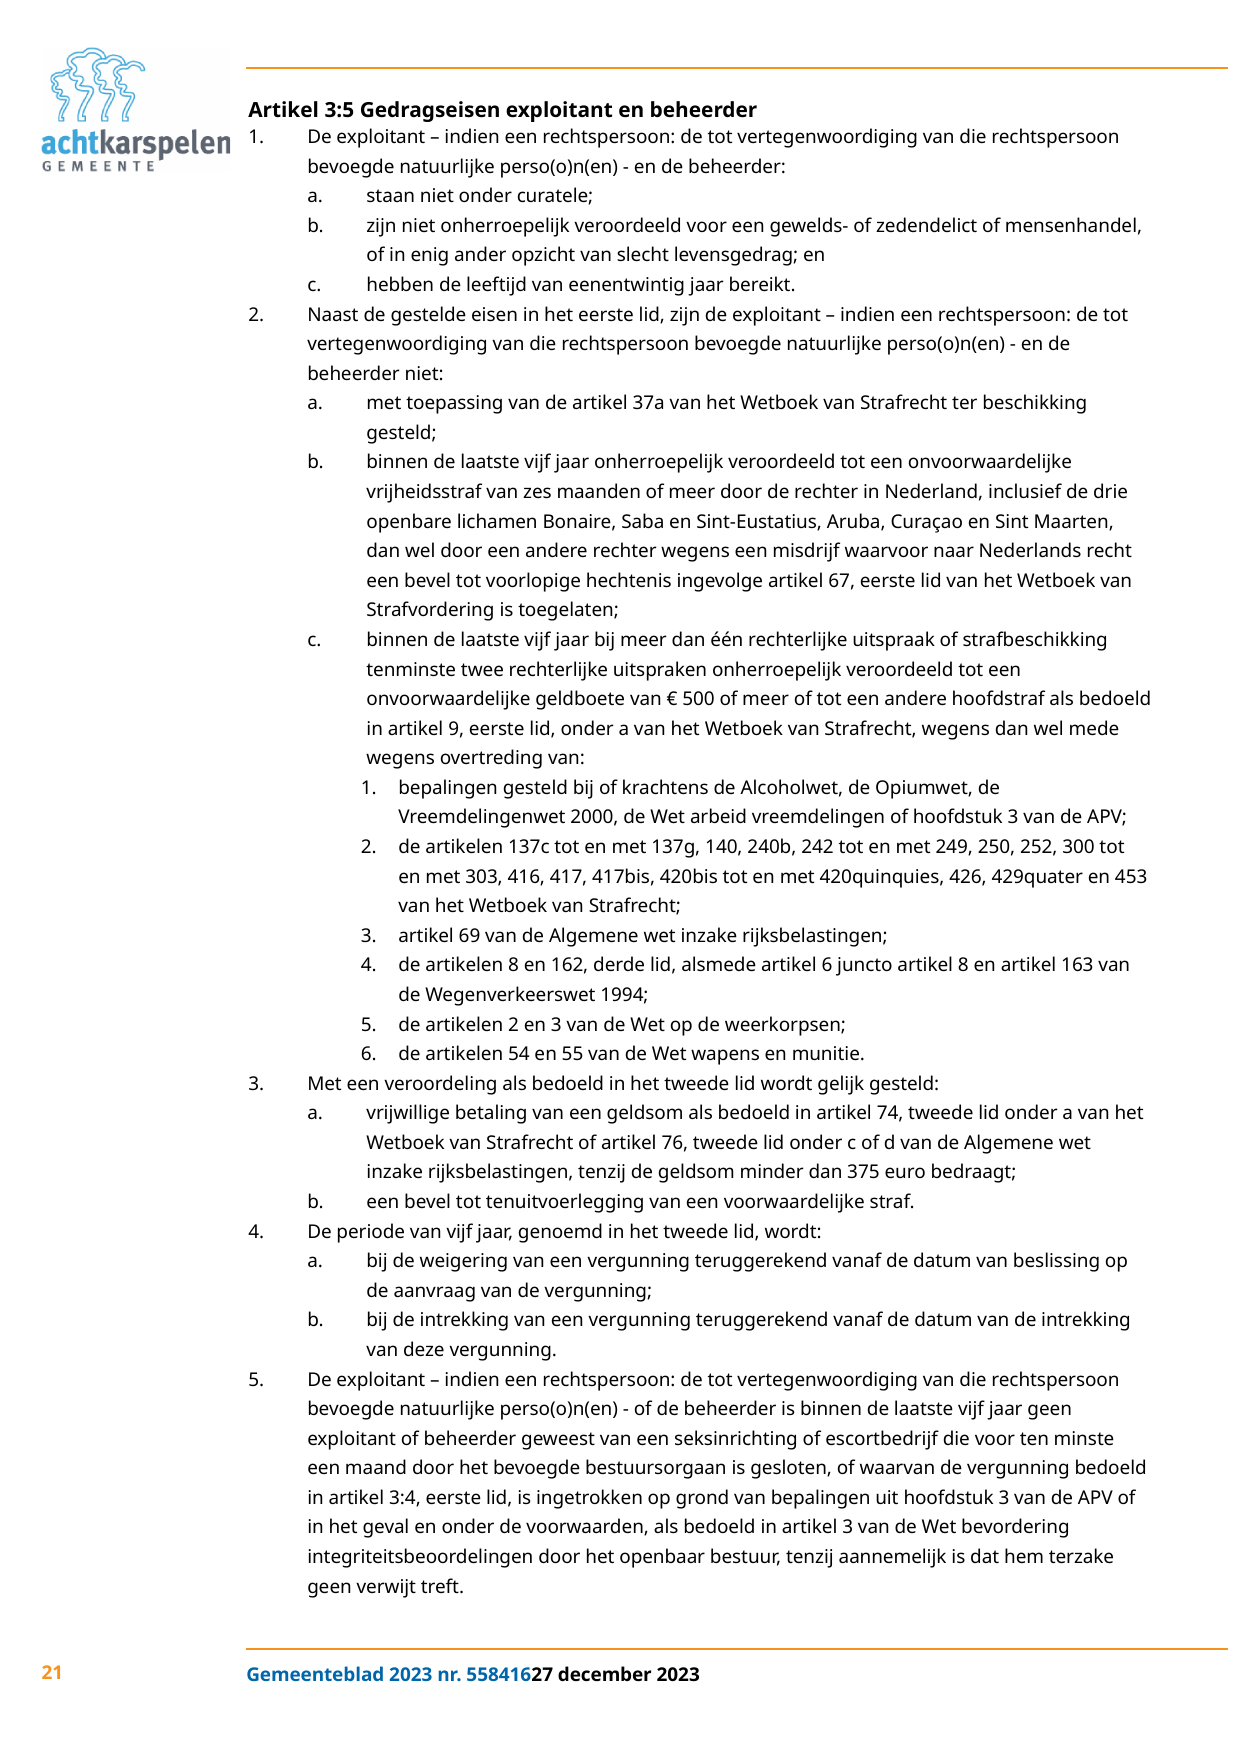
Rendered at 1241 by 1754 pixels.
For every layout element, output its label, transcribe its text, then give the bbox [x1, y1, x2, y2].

list bij de intrekking van een vergunning teruggerekend vanaf de datum van de intrekking van deze vergunning. [307, 1307, 1152, 1362]
text Artikel 3:5 Gedragseisen exploitant en beheerder [248, 95, 1152, 123]
list Met een veroordeling als bedoeld in het tweede lid wordt gelijk gesteld: [248, 1070, 1152, 1096]
picture [41, 47, 231, 172]
list de artikelen 8 en 162, derde lid, alsmede artikel 6 juncto artikel 8 en artikel 163 van de Wegenverkeerswet 1994; [361, 952, 1152, 1007]
list met toepassing van de artikel 37a van het Wetboek van Strafrecht ter beschikking gesteld; [307, 389, 1152, 445]
list binnen de laatste vijf jaar onherroepelijk veroordeeld tot een onvoorwaardelijke vrijheidsstraf van zes maanden of meer door de rechter in Nederland, inclusief de drie openbare lichamen Bonaire, Saba en Sint-Eustatius, Aruba, Curaçao en Sint Maarten, dan wel door een andere rechter wegens een misdrijf waarvoor naar Nederlands recht een bevel tot voorlopige hechtenis ingevolge artikel 67, eerste lid van het Wetboek van Strafvordering is toegelaten; [307, 449, 1152, 622]
list De periode van vijf jaar, genoemd in het tweede lid, wordt: [248, 1218, 1152, 1243]
list de artikelen 2 en 3 van de Wet op de weerkorpsen; [361, 1011, 1152, 1036]
list bij de weigering van een vergunning teruggerekend vanaf de datum van beslissing op de aanvraag van de vergunning; [307, 1247, 1152, 1303]
list binnen de laatste vijf jaar bij meer dan één rechterlijke uitspraak of strafbeschikking tenminste twee rechterlijke uitspraken onherroepelijk veroordeeld tot een onvoorwaardelijke geldboete van € 500 of meer of tot een andere hoofdstraf als bedoeld in artikel 9, eerste lid, onder a van het Wetboek van Strafrecht, wegens dan wel mede wegens overtreding van: [307, 626, 1152, 770]
list Naast de gestelde eisen in het eerste lid, zijn de exploitant – indien een rechtspersoon: de tot vertegenwoordiging van die rechtspersoon bevoegde natuurlijke perso(o)n(en) - en de beheerder niet: [248, 301, 1152, 386]
list staan niet onder curatele; [307, 182, 1152, 208]
list artikel 69 van de Algemene wet inzake rijksbelastingen; [361, 922, 1152, 948]
list de artikelen 137c tot en met 137g, 140, 240b, 242 tot en met 249, 250, 252, 300 tot en met 303, 416, 417, 417bis, 420bis tot en met 420quinquies, 426, 429quater en 453 van het Wetboek van Strafrecht; [361, 833, 1152, 918]
list vrijwillige betaling van een geldsom als bedoeld in artikel 74, tweede lid onder a van het Wetboek van Strafrecht of artikel 76, tweede lid onder c of d van de Algemene wet inzake rijksbelastingen, tenzij de geldsom minder dan 375 euro bedraagt; [307, 1099, 1152, 1184]
list De exploitant – indien een rechtspersoon: de tot vertegenwoordiging van die rechtspersoon bevoegde natuurlijke perso(o)n(en) - of de beheerder is binnen de laatste vijf jaar geen exploitant of beheerder geweest van een seksinrichting of escortbedrijf die voor ten minste een maand door het bevoegde bestuursorgaan is gesloten, of waarvan de vergunning bedoeld in artikel 3:4, eerste lid, is ingetrokken op grond van bepalingen uit hoofdstuk 3 van de APV of in het geval en onder de voorwaarden, als bedoeld in artikel 3 van de Wet bevordering integriteitsbeoordelingen door het openbaar bestuur, tenzij aannemelijk is dat hem terzake geen verwijt treft. [248, 1366, 1152, 1598]
list hebben de leeftijd van eenentwintig jaar bereikt. [307, 271, 1152, 297]
list de artikelen 54 en 55 van de Wet wapens en munitie. [361, 1040, 1152, 1066]
list De exploitant – indien een rechtspersoon: de tot vertegenwoordiging van die rechtspersoon bevoegde natuurlijke perso(o)n(en) - en de beheerder: [248, 123, 1152, 178]
list bepalingen gesteld bij of krachtens de Alcoholwet, de Opiumwet, de Vreemdelingenwet 2000, de Wet arbeid vreemdelingen of hoofdstuk 3 van de APV; [361, 774, 1152, 829]
list zijn niet onherroepelijk veroordeeld voor een gewelds- of zedendelict of mensenhandel, of in enig ander opzicht van slecht levensgedrag; en [307, 212, 1152, 267]
list een bevel tot tenuitvoerlegging van een voorwaardelijke straf. [307, 1188, 1152, 1214]
